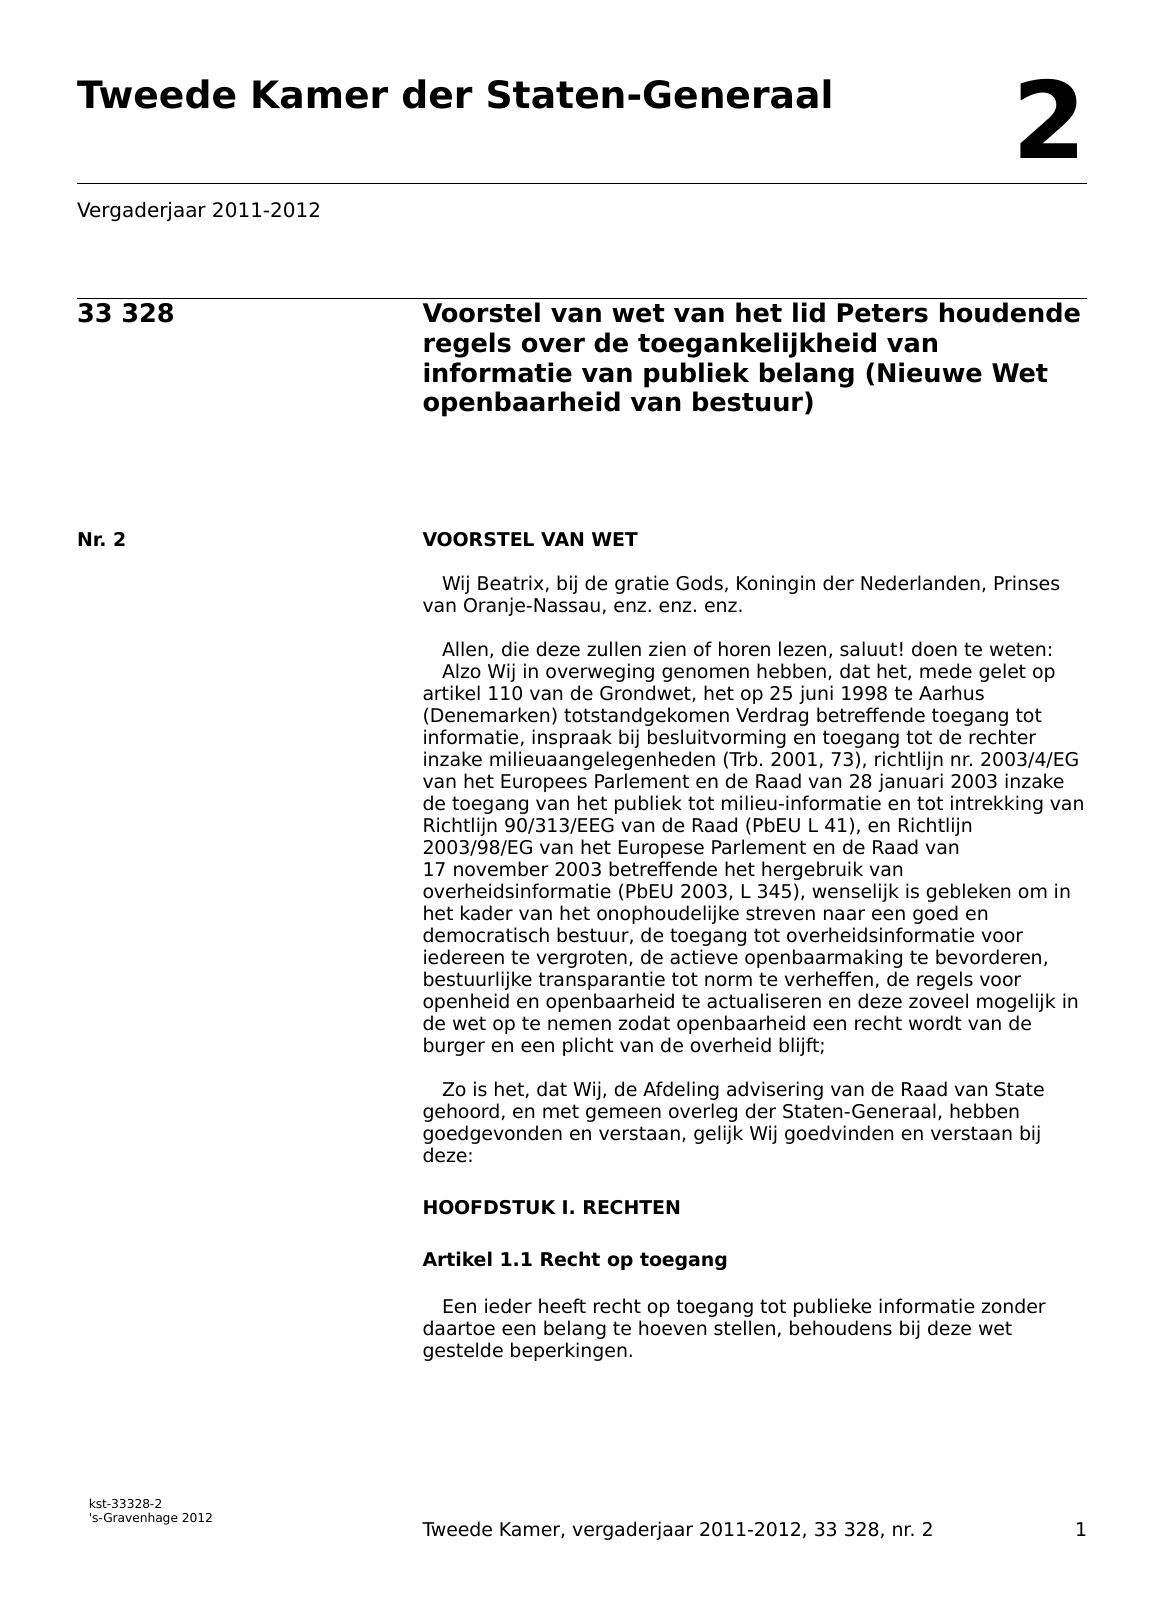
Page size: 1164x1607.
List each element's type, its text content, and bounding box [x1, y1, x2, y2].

text Allen, die deze zullen zien of horen lezen, saluut! doen te weten: [422, 639, 1087, 661]
table_header 2 [886, 59, 1087, 183]
text Een ieder heeft recht op toegang tot publieke informatie zonder daartoe een belang te hoeven stellen, behoudens bij deze wet gestelde beperkingen. [422, 1296, 1087, 1362]
table_cell Vergaderjaar 2011-2012 [77, 184, 1087, 298]
subtitle HOOFDSTUK I. RECHTEN [422, 1197, 1087, 1219]
text Alzo Wij in overweging genomen hebben, dat het, mede gelet op artikel 110 van de Grondwet, het op 25 juni 1998 te Aarhus (Denemarken) totstandgekomen Verdrag betreffende toegang tot informatie, inspraak bij besluitvorming en toegang tot de rechter inzake milieuaangelegenheden (Trb. 2001, 73), richtlijn nr. 2003/4/EG van het Europees Parlement en de Raad van 28 januari 2003 inzake de toegang van het publiek tot milieu-informatie en tot intrekking van Richtlijn 90/313/EEG van de Raad (PbEU L 41), en Richtlijn 2003/98/EG van het Europese Parlement en de Raad van 17 november 2003 betreffende het hergebruik van overheidsinformatie (PbEU 2003, L 345), wenselijk is gebleken om in het kader van het onophoudelijke streven naar een goed en democratisch bestuur, de toegang tot overheidsinformatie voor iedereen te vergroten, de actieve openbaarmaking te bevorderen, bestuurlijke transparantie tot norm te verheffen, de regels voor openheid en openbaarheid te actualiseren en deze zoveel mogelijk in de wet op te nemen zodat openbaarheid een recht wordt van de burger en een plicht van de overheid blijft; [422, 661, 1087, 1057]
subtitle Nr. 2 VOORSTEL VAN WET [77, 529, 1087, 551]
text Zo is het, dat Wij, de Afdeling advisering van de Raad van State gehoord, en met gemeen overleg der Staten-Generaal, hebben goedgevonden en verstaan, gelijk Wij goedvinden en verstaan bij deze: [422, 1079, 1087, 1167]
subtitle 33 328 Voorstel van wet van het lid Peters houdende regels over de toegankelijkheid van informatie van publiek belang (Nieuwe Wet openbaarheid van bestuur) [77, 299, 1087, 418]
table_header Tweede Kamer der Staten-Generaal [77, 59, 886, 183]
text 's-Gravenhage 2012 [88, 1511, 323, 1525]
subtitle Artikel 1.1 Recht op toegang [422, 1249, 1087, 1271]
text kst-33328-2 [88, 1497, 323, 1511]
text Wij Beatrix, bij de gratie Gods, Koningin der Nederlanden, Prinses van Oranje-Nassau, enz. enz. enz. [422, 573, 1087, 617]
